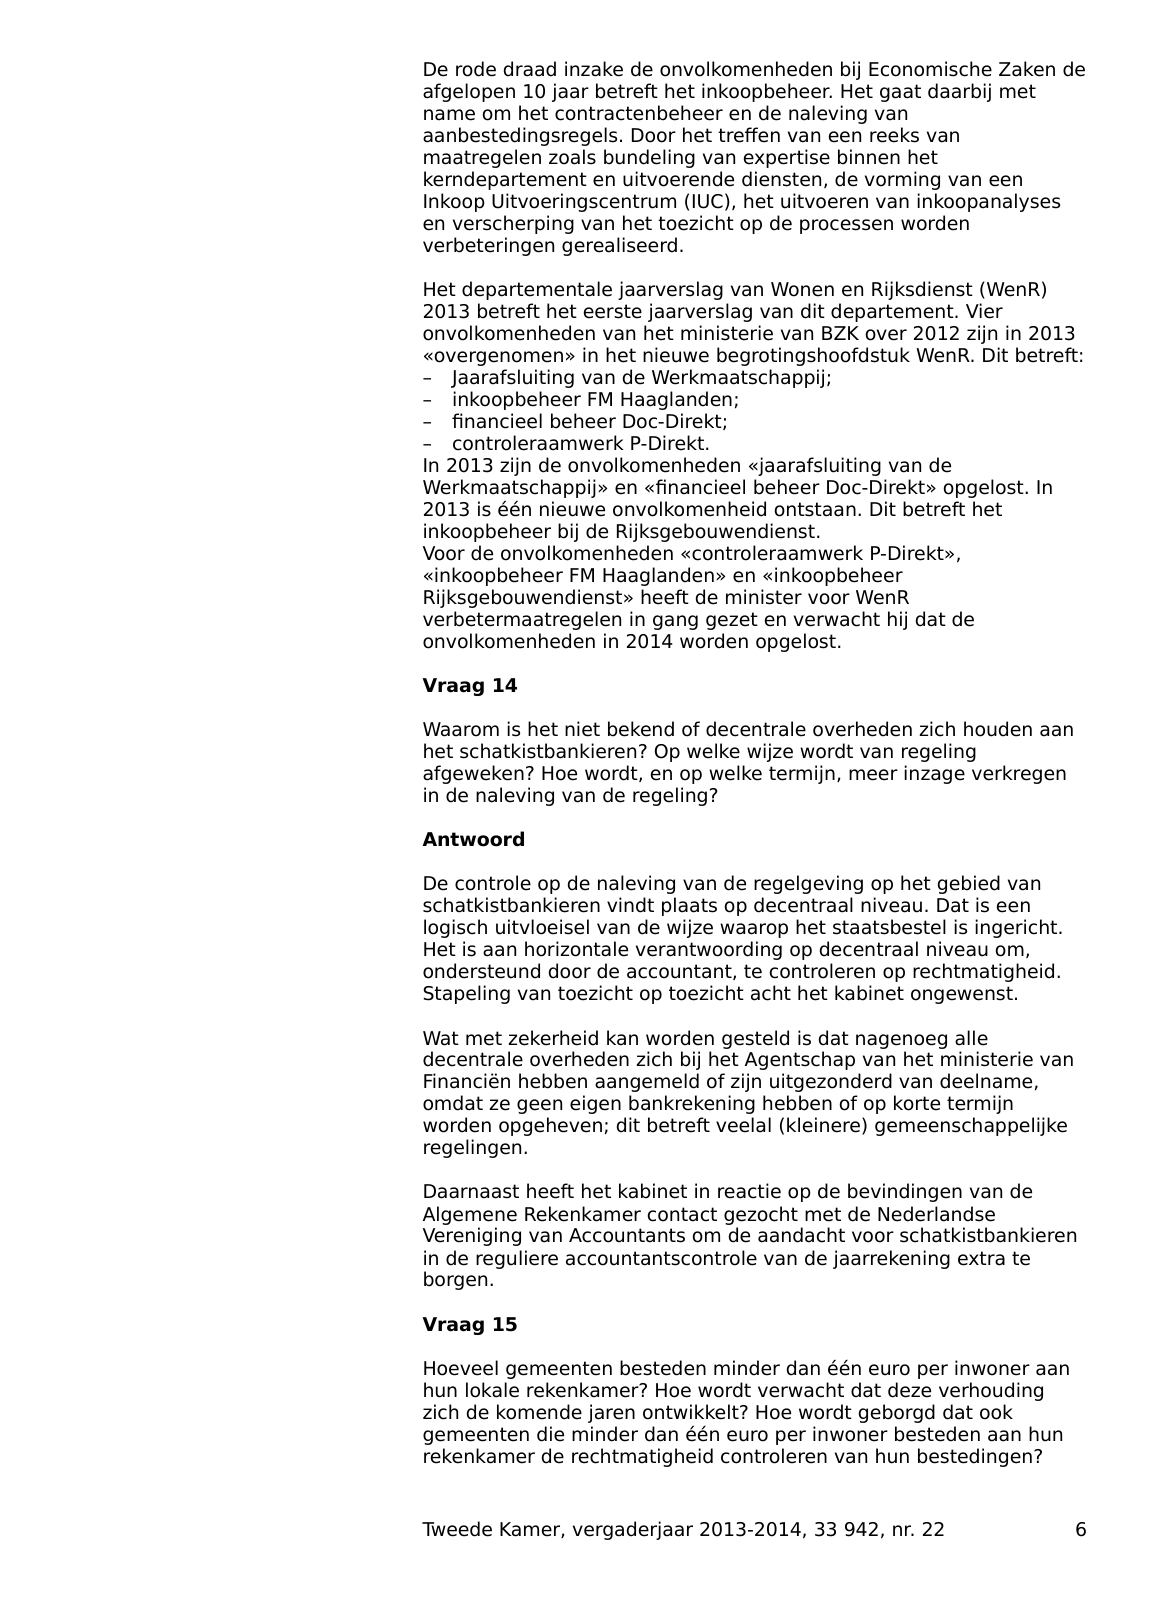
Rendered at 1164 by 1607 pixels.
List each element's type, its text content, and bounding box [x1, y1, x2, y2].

text – financieel beheer Doc-Direkt; [422, 411, 1087, 433]
text De rode draad inzake de onvolkomenheden bij Economische Zaken de afgelopen 10 jaar betreft het inkoopbeheer. Het gaat daarbij met name om het contractenbeheer en de naleving van aanbestedingsregels. Door het treffen van een reeks van maatregelen zoals bundeling van expertise binnen het kerndepartement en uitvoerende diensten, de vorming van een Inkoop Uitvoeringscentrum (IUC), het uitvoeren van inkoopanalyses en verscherping van het toezicht op de processen worden verbeteringen gerealiseerd. [422, 59, 1087, 257]
text De controle op de naleving van de regelgeving op het gebied van schatkistbankieren vindt plaats op decentraal niveau. Dat is een logisch uitvloeisel van de wijze waarop het staatsbestel is ingericht. Het is aan horizontale verantwoording op decentraal niveau om, ondersteund door de accountant, te controleren op rechtmatigheid. Stapeling van toezicht op toezicht acht het kabinet ongewenst. [422, 873, 1087, 1005]
text Hoeveel gemeenten besteden minder dan één euro per inwoner aan hun lokale rekenkamer? Hoe wordt verwacht dat deze verhouding zich de komende jaren ontwikkelt? Hoe wordt geborgd dat ook gemeenten die minder dan één euro per inwoner besteden aan hun rekenkamer de rechtmatigheid controleren van hun bestedingen? [422, 1358, 1087, 1468]
text – inkoopbeheer FM Haaglanden; [422, 389, 1087, 411]
text In 2013 zijn de onvolkomenheden «jaarafsluiting van de Werkmaatschappij» en «financieel beheer Doc-Direkt» opgelost. In 2013 is één nieuwe onvolkomenheid ontstaan. Dit betreft het inkoopbeheer bij de Rijksgebouwendienst. [422, 455, 1087, 543]
subtitle Antwoord [422, 829, 1087, 851]
text – controleraamwerk P-Direkt. [422, 433, 1087, 455]
text Waarom is het niet bekend of decentrale overheden zich houden aan het schatkistbankieren? Op welke wijze wordt van regeling afgeweken? Hoe wordt, en op welke termijn, meer inzage verkregen in de naleving van de regeling? [422, 719, 1087, 807]
text Daarnaast heeft het kabinet in reactie op de bevindingen van de Algemene Rekenkamer contact gezocht met de Nederlandse Vereniging van Accountants om de aandacht voor schatkistbankieren in de reguliere accountantscontrole van de jaarrekening extra te borgen. [422, 1181, 1087, 1291]
subtitle Vraag 15 [422, 1313, 1087, 1336]
text Wat met zekerheid kan worden gesteld is dat nagenoeg alle decentrale overheden zich bij het Agentschap van het ministerie van Financiën hebben aangemeld of zijn uitgezonderd van deelname, omdat ze geen eigen bankrekening hebben of op korte termijn worden opgeheven; dit betreft veelal (kleinere) gemeenschappelijke regelingen. [422, 1027, 1087, 1159]
text – Jaarafsluiting van de Werkmaatschappij; [422, 367, 1087, 389]
text Het departementale jaarverslag van Wonen en Rijksdienst (WenR) 2013 betreft het eerste jaarverslag van dit departement. Vier onvolkomenheden van het ministerie van BZK over 2012 zijn in 2013 «overgenomen» in het nieuwe begrotingshoofdstuk WenR. Dit betreft: [422, 279, 1087, 367]
subtitle Vraag 14 [422, 675, 1087, 697]
text Voor de onvolkomenheden «controleraamwerk P-Direkt», «inkoopbeheer FM Haaglanden» en «inkoopbeheer Rijksgebouwendienst» heeft de minister voor WenR verbetermaatregelen in gang gezet en verwacht hij dat de onvolkomenheden in 2014 worden opgelost. [422, 543, 1087, 653]
